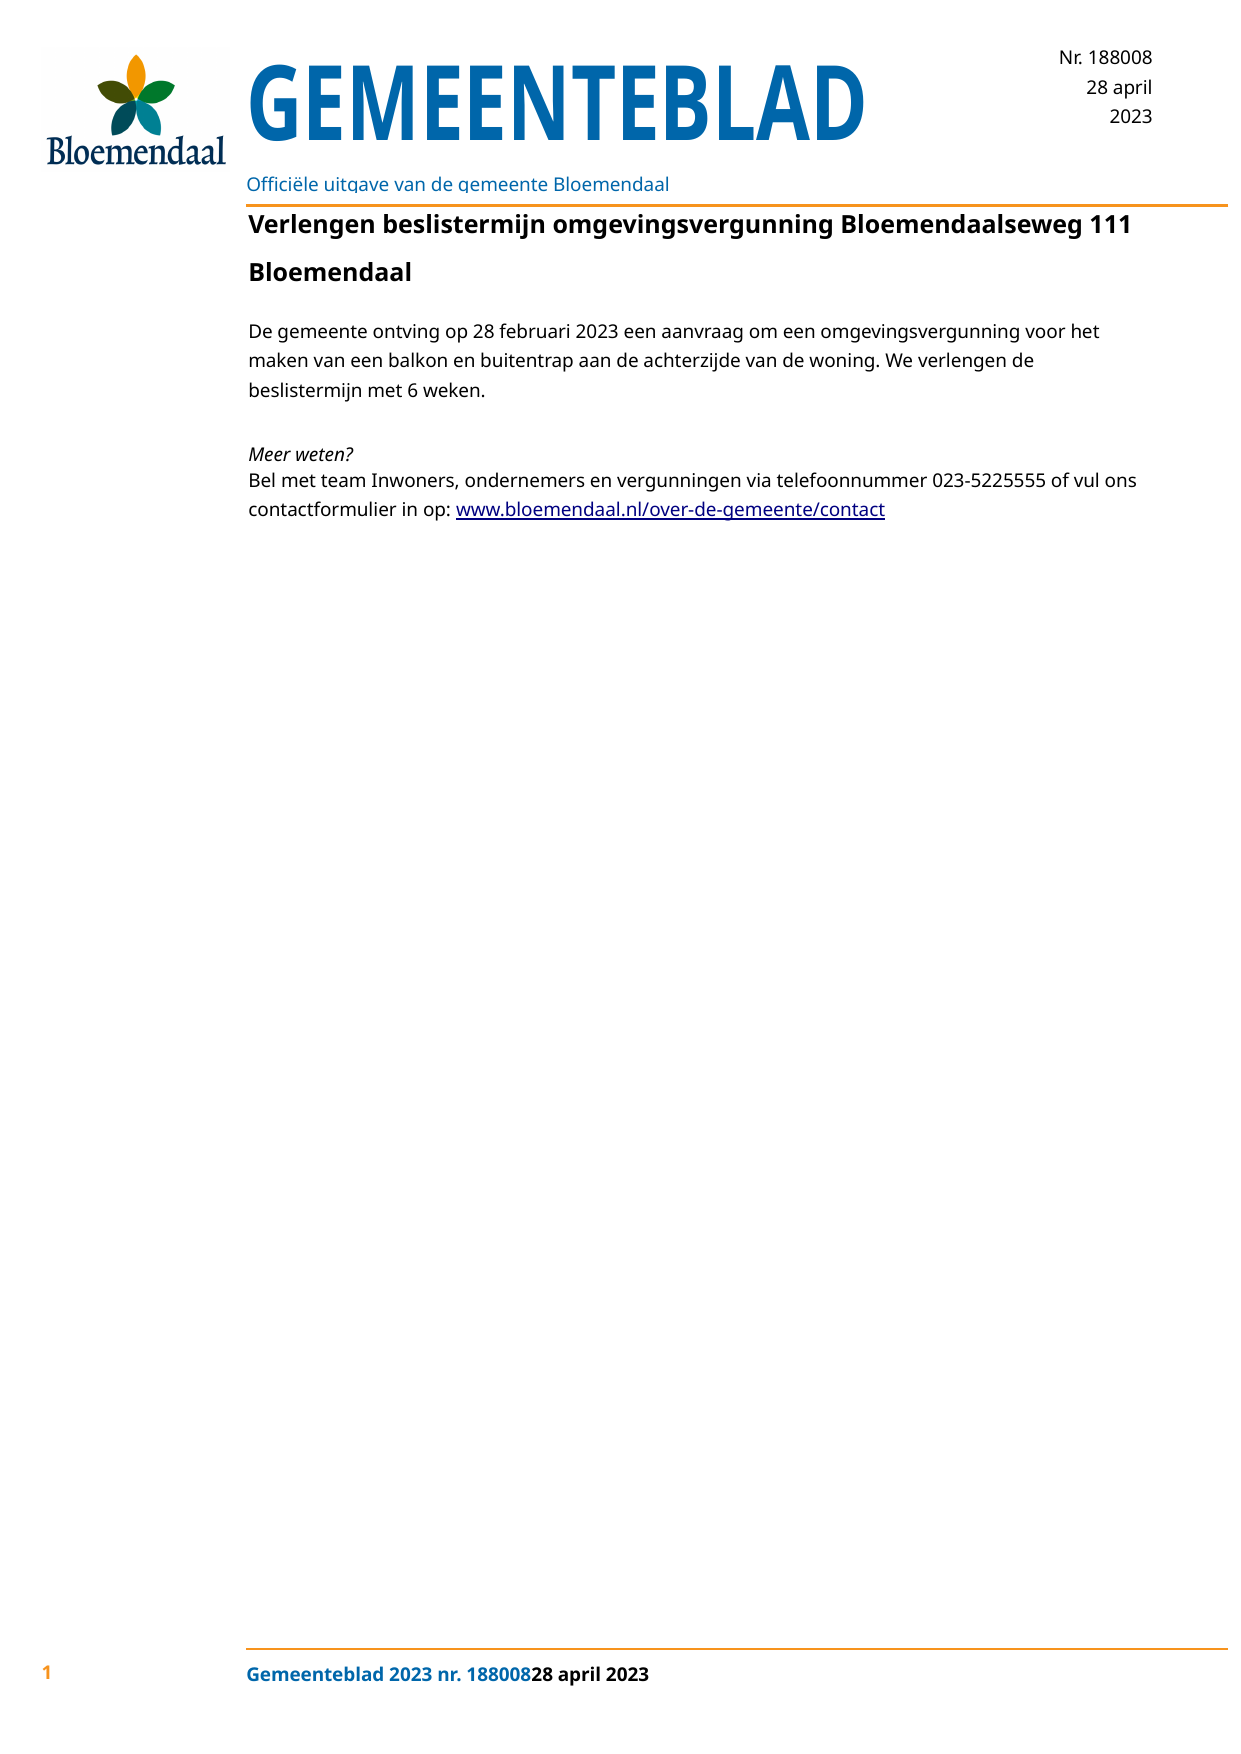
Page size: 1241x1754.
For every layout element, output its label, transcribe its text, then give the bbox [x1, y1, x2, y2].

picture [41, 47, 231, 172]
text De gemeente ontving op 28 februari 2023 een aanvraag om een omgevingsvergunning voor het maken van een balkon en buitentrap aan de achterzijde van de woning. We verlengen de beslistermijn met 6 weken. [248, 318, 1152, 403]
text Verlengen beslistermijn omgevingsvergunning Bloemendaalseweg 111 Bloemendaal [248, 207, 1152, 288]
text Meer weten? [248, 441, 1152, 467]
text Bel met team Inwoners, ondernemers en vergunningen via telefoonnummer 023-5225555 of vul ons contactformulier in op: www.bloemendaal.nl/over-de-gemeente/contact [248, 467, 1152, 522]
